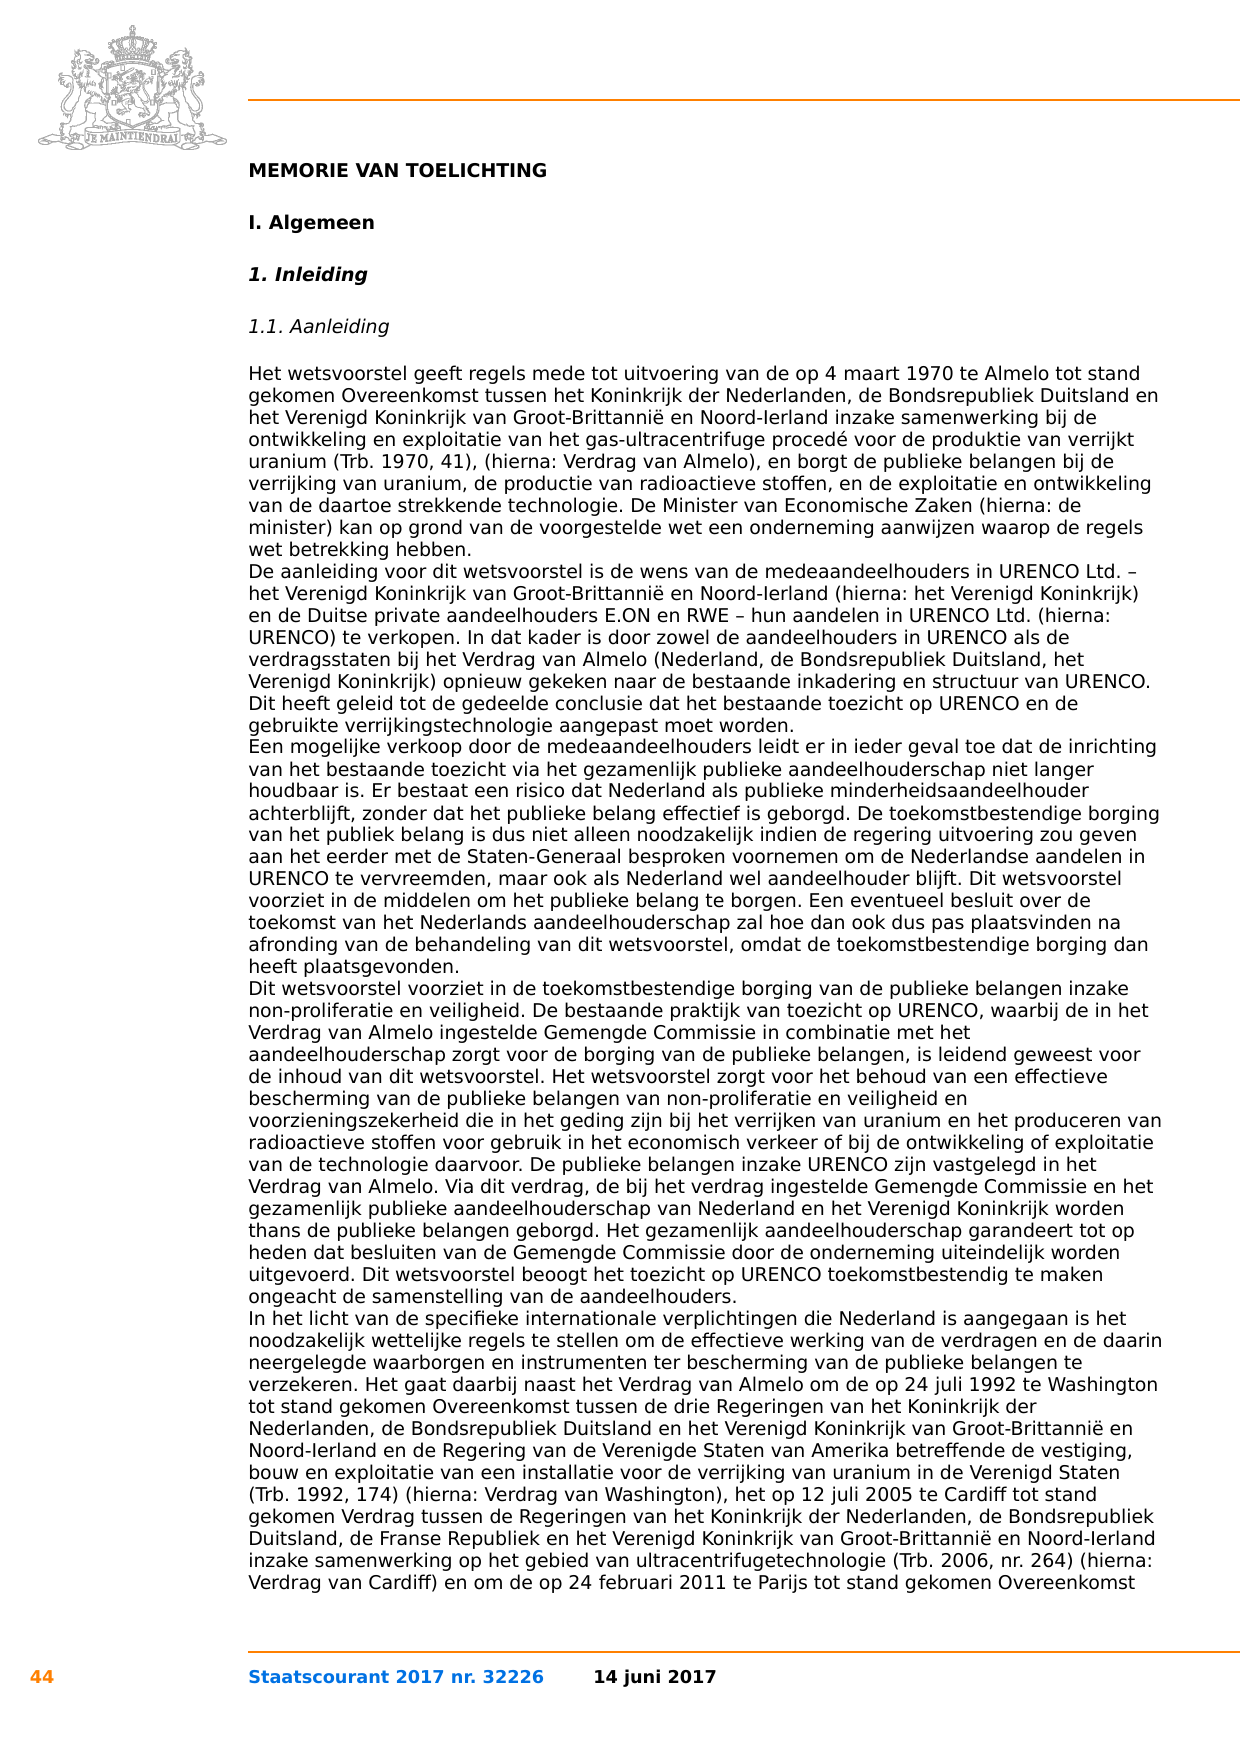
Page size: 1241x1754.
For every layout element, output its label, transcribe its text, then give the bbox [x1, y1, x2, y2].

text Een mogelijke verkoop door de medeaandeelhouders leidt er in ieder geval toe dat de inrichting van het bestaande toezicht via het gezamenlijk publieke aandeelhouderschap niet langer houdbaar is. Er bestaat een risico dat Nederland als publieke minderheidsaandeelhouder achterblijft, zonder dat het publieke belang effectief is geborgd. De toekomstbestendige borging van het publiek belang is dus niet alleen noodzakelijk indien de regering uitvoering zou geven aan het eerder met de Staten-Generaal besproken voornemen om de Nederlandse aandelen in URENCO te vervreemden, maar ook als Nederland wel aandeelhouder blijft. Dit wetsvoorstel voorziet in de middelen om het publieke belang te borgen. Een eventueel besluit over de toekomst van het Nederlands aandeelhouderschap zal hoe dan ook dus pas plaatsvinden na afronding van de behandeling van dit wetsvoorstel, omdat de toekomstbestendige borging dan heeft plaatsgevonden. [248, 736, 1163, 978]
subtitle I. Algemeen [248, 212, 1163, 234]
text De aanleiding voor dit wetsvoorstel is de wens van de medeaandeelhouders in URENCO Ltd. – het Verenigd Koninkrijk van Groot-Brittannië en Noord-Ierland (hierna: het Verenigd Koninkrijk) en de Duitse private aandeelhouders E.ON en RWE – hun aandelen in URENCO Ltd. (hierna: URENCO) te verkopen. In dat kader is door zowel de aandeelhouders in URENCO als de verdragsstaten bij het Verdrag van Almelo (Nederland, de Bondsrepubliek Duitsland, het Verenigd Koninkrijk) opnieuw gekeken naar de bestaande inkadering en structuur van URENCO. Dit heeft geleid tot de gedeelde conclusie dat het bestaande toezicht op URENCO en de gebruikte verrijkingstechnologie aangepast moet worden. [248, 561, 1163, 736]
text In het licht van de specifieke internationale verplichtingen die Nederland is aangegaan is het noodzakelijk wettelijke regels te stellen om de effectieve werking van de verdragen en de daarin neergelegde waarborgen en instrumenten ter bescherming van de publieke belangen te verzekeren. Het gaat daarbij naast het Verdrag van Almelo om de op 24 juli 1992 te Washington tot stand gekomen Overeenkomst tussen de drie Regeringen van het Koninkrijk der Nederlanden, de Bondsrepubliek Duitsland en het Verenigd Koninkrijk van Groot-Brittannië en Noord-Ierland en de Regering van de Verenigde Staten van Amerika betreffende de vestiging, bouw en exploitatie van een installatie voor de verrijking van uranium in de Verenigd Staten (Trb. 1992, 174) (hierna: Verdrag van Washington), het op 12 juli 2005 te Cardiff tot stand gekomen Verdrag tussen de Regeringen van het Koninkrijk der Nederlanden, de Bondsrepubliek Duitsland, de Franse Republiek en het Verenigd Koninkrijk van Groot-Brittannië en Noord-Ierland inzake samenwerking op het gebied van ultracentrifugetechnologie (Trb. 2006, nr. 264) (hierna: Verdrag van Cardiff) en om de op 24 februari 2011 te Parijs tot stand gekomen Overeenkomst [248, 1308, 1163, 1594]
text Dit wetsvoorstel voorziet in de toekomstbestendige borging van de publieke belangen inzake non-proliferatie en veiligheid. De bestaande praktijk van toezicht op URENCO, waarbij de in het Verdrag van Almelo ingestelde Gemengde Commissie in combinatie met het aandeelhouderschap zorgt voor de borging van de publieke belangen, is leidend geweest voor de inhoud van dit wetsvoorstel. Het wetsvoorstel zorgt voor het behoud van een effectieve bescherming van de publieke belangen van non-proliferatie en veiligheid en voorzieningszekerheid die in het geding zijn bij het verrijken van uranium en het produceren van radioactieve stoffen voor gebruik in het economisch verkeer of bij de ontwikkeling of exploitatie van de technologie daarvoor. De publieke belangen inzake URENCO zijn vastgelegd in het Verdrag van Almelo. Via dit verdrag, de bij het verdrag ingestelde Gemengde Commissie en het gezamenlijk publieke aandeelhouderschap van Nederland en het Verenigd Koninkrijk worden thans de publieke belangen geborgd. Het gezamenlijk aandeelhouderschap garandeert tot op heden dat besluiten van de Gemengde Commissie door de onderneming uiteindelijk worden uitgevoerd. Dit wetsvoorstel beoogt het toezicht op URENCO toekomstbestendig te maken ongeacht de samenstelling van de aandeelhouders. [248, 978, 1163, 1308]
subtitle MEMORIE VAN TOELICHTING [248, 160, 1163, 182]
subtitle 1. Inleiding [248, 264, 1163, 286]
text Het wetsvoorstel geeft regels mede tot uitvoering van de op 4 maart 1970 te Almelo tot stand gekomen Overeenkomst tussen het Koninkrijk der Nederlanden, de Bondsrepubliek Duitsland en het Verenigd Koninkrijk van Groot-Brittannië en Noord-Ierland inzake samenwerking bij de ontwikkeling en exploitatie van het gas-ultracentrifuge procedé voor de produktie van verrijkt uranium (Trb. 1970, 41), (hierna: Verdrag van Almelo), en borgt de publieke belangen bij de verrijking van uranium, de productie van radioactieve stoffen, en de exploitatie en ontwikkeling van de daartoe strekkende technologie. De Minister van Economische Zaken (hierna: de minister) kan op grond van de voorgestelde wet een onderneming aanwijzen waarop de regels wet betrekking hebben. [248, 363, 1163, 561]
subtitle 1.1. Aanleiding [248, 316, 1163, 338]
picture [38, 25, 227, 150]
